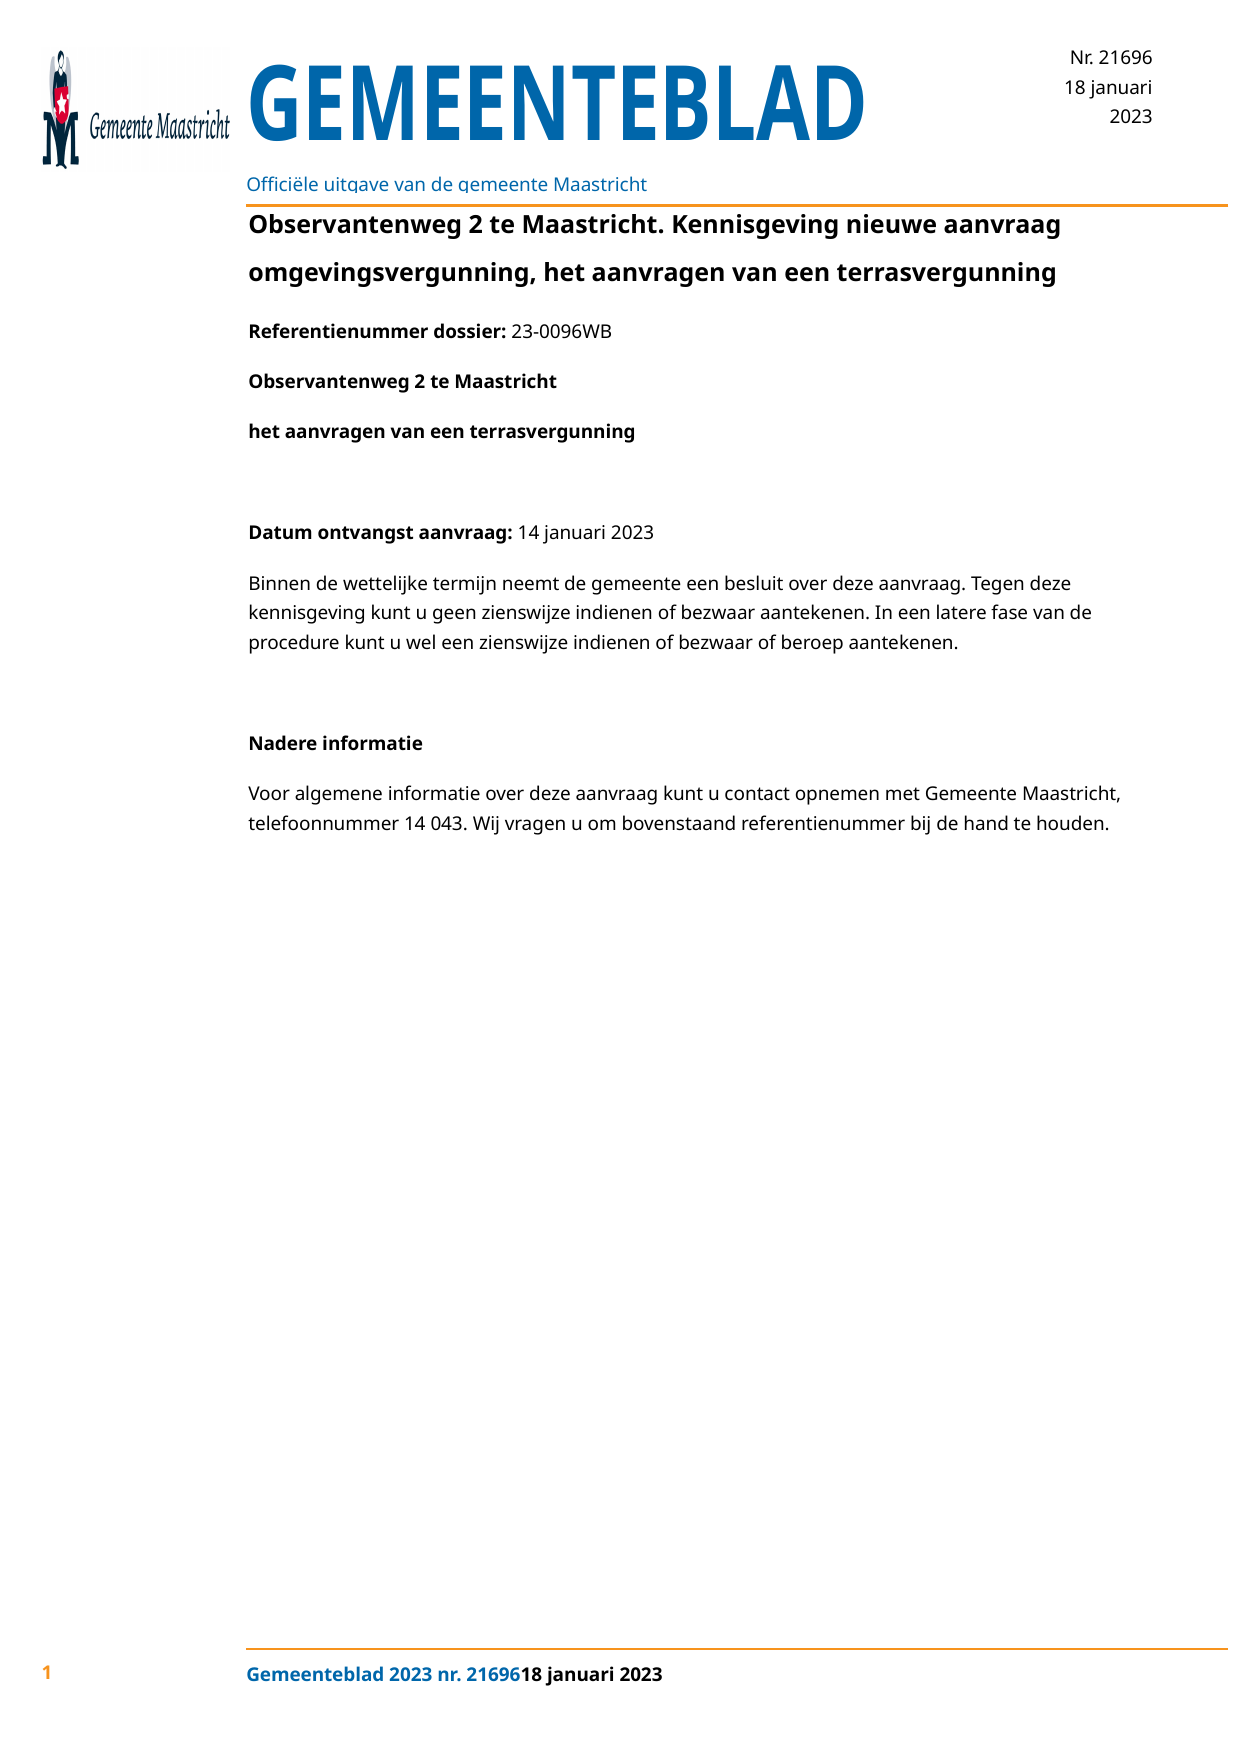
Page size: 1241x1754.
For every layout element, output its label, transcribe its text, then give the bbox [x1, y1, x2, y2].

text Voor algemene informatie over deze aanvraag kunt u contact opnemen met Gemeente Maastricht, telefoonnummer 14 043. Wij vragen u om bovenstaand referentienummer bij de hand te houden. [248, 780, 1152, 836]
text Observantenweg 2 te Maastricht [248, 368, 1152, 394]
text Referentienummer dossier: 23-0096WB [248, 318, 1152, 344]
text Nadere informatie [248, 730, 1152, 756]
text Datum ontvangst aanvraag: 14 januari 2023 [248, 519, 1152, 545]
picture [41, 47, 231, 172]
text Observantenweg 2 te Maastricht. Kennisgeving nieuwe aanvraag omgevingsvergunning, het aanvragen van een terrasvergunning [248, 207, 1152, 288]
text het aanvragen van een terrasvergunning [248, 419, 1152, 444]
text Binnen de wettelijke termijn neemt de gemeente een besluit over deze aanvraag. Tegen deze kennisgeving kunt u geen zienswijze indienen of bezwaar aantekenen. In een latere fase van de procedure kunt u wel een zienswijze indienen of bezwaar of beroep aantekenen. [248, 570, 1152, 655]
